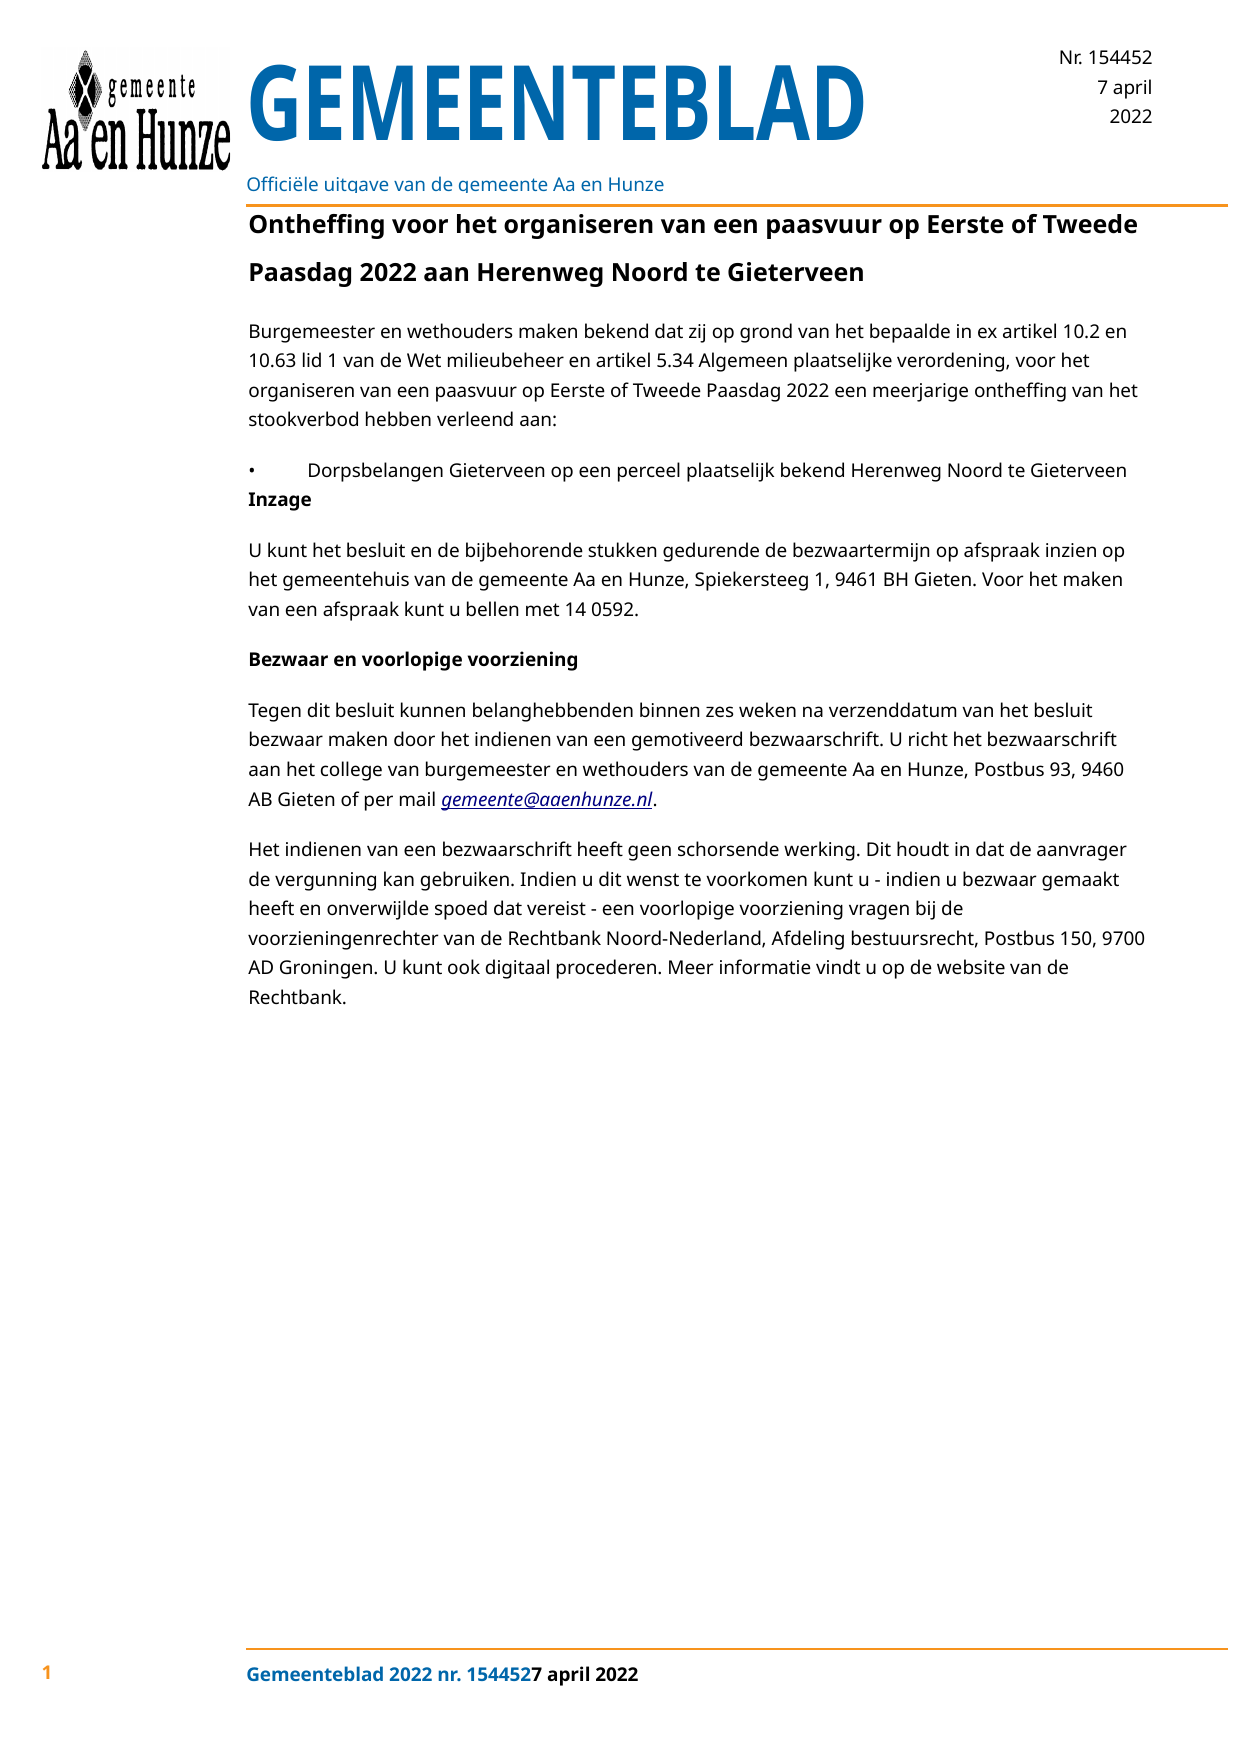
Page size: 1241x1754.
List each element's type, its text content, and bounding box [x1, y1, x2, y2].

picture [41, 47, 231, 172]
text Inzage [248, 487, 1152, 512]
text Burgemeester en wethouders maken bekend dat zij op grond van het bepaalde in ex artikel 10.2 en 10.63 lid 1 van de Wet milieubeheer en artikel 5.34 Algemeen plaatselijke verordening, voor het organiseren van een paasvuur op Eerste of Tweede Paasdag 2022 een meerjarige ontheffing van het stookverbod hebben verleend aan: [248, 318, 1152, 432]
text U kunt het besluit en de bijbehorende stukken gedurende de bezwaartermijn op afspraak inzien op het gemeentehuis van de gemeente Aa en Hunze, Spiekersteeg 1, 9461 BH Gieten. Voor het maken van een afspraak kunt u bellen met 14 0592. [248, 537, 1152, 622]
text Bezwaar en voorlopige voorziening [248, 647, 1152, 672]
text Het indienen van een bezwaarschrift heeft geen schorsende werking. Dit houdt in dat de aanvrager de vergunning kan gebruiken. Indien u dit wenst te voorkomen kunt u - indien u bezwaar gemaakt heeft en onverwijlde spoed dat vereist - een voorlopige voorziening vragen bij de voorzieningenrechter van de Rechtbank Noord-Nederland, Afdeling bestuursrecht, Postbus 150, 9700 AD Groningen. U kunt ook digitaal procederen. Meer informatie vindt u op de website van de Rechtbank. [248, 836, 1152, 1010]
text Ontheffing voor het organiseren van een paasvuur op Eerste of Tweede Paasdag 2022 aan Herenweg Noord te Gieterveen [248, 207, 1152, 288]
text Tegen dit besluit kunnen belanghebbenden binnen zes weken na verzenddatum van het besluit bezwaar maken door het indienen van een gemotiveerd bezwaarschrift. U richt het bezwaarschrift aan het college van burgemeester en wethouders van de gemeente Aa en Hunze, Postbus 93, 9460 AB Gieten of per mail gemeente@aaenhunze.nl. [248, 697, 1152, 812]
list Dorpsbelangen Gieterveen op een perceel plaatselijk bekend Herenweg Noord te Gieterveen [248, 457, 1152, 483]
